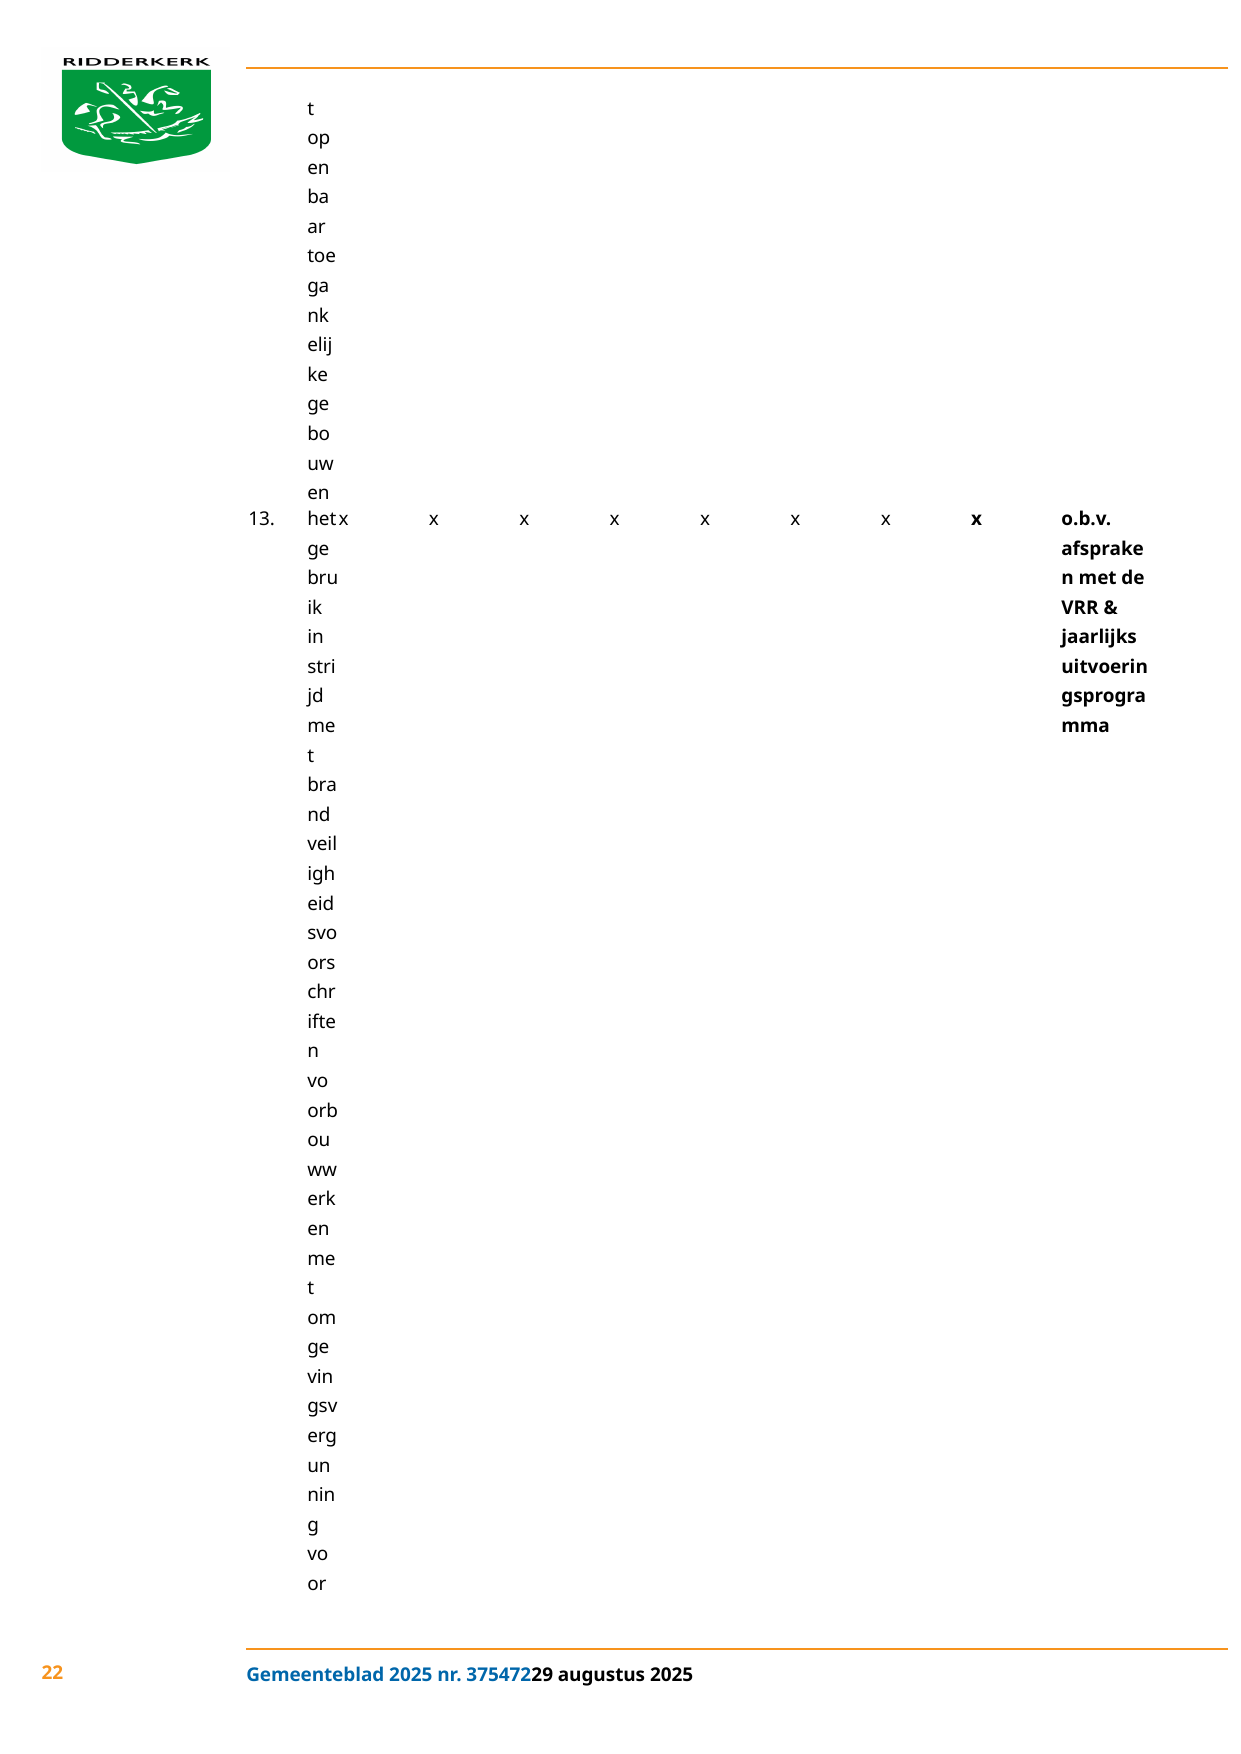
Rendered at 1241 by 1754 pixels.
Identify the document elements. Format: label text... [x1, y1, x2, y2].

table_cell x [790, 505, 881, 1596]
table_cell x [971, 505, 1061, 1596]
table_cell x [609, 505, 700, 1596]
table_cell o.b.v. afspraken met de VRR & jaarlijks uitvoeringsprogramma [1061, 505, 1152, 1596]
table_cell [790, 95, 881, 505]
table_cell [429, 95, 519, 505]
table_cell [338, 95, 429, 505]
table_cell [1061, 95, 1152, 505]
table_cell t openbaar toegankelijke gebouwen [248, 95, 338, 505]
table_cell [700, 95, 790, 505]
table_cell x [338, 505, 429, 1596]
table_cell x [881, 505, 971, 1596]
table_cell [881, 95, 971, 505]
table_cell x [429, 505, 519, 1596]
picture [41, 47, 231, 172]
table_cell het gebruik in strijd met brandveiligheidsvoorschriften voorbouwwerken met omgevingsvergunning voor [248, 505, 338, 1596]
table_cell [609, 95, 700, 505]
table_cell [971, 95, 1061, 505]
table_cell x [700, 505, 790, 1596]
table_cell x [519, 505, 609, 1596]
table_cell [519, 95, 609, 505]
